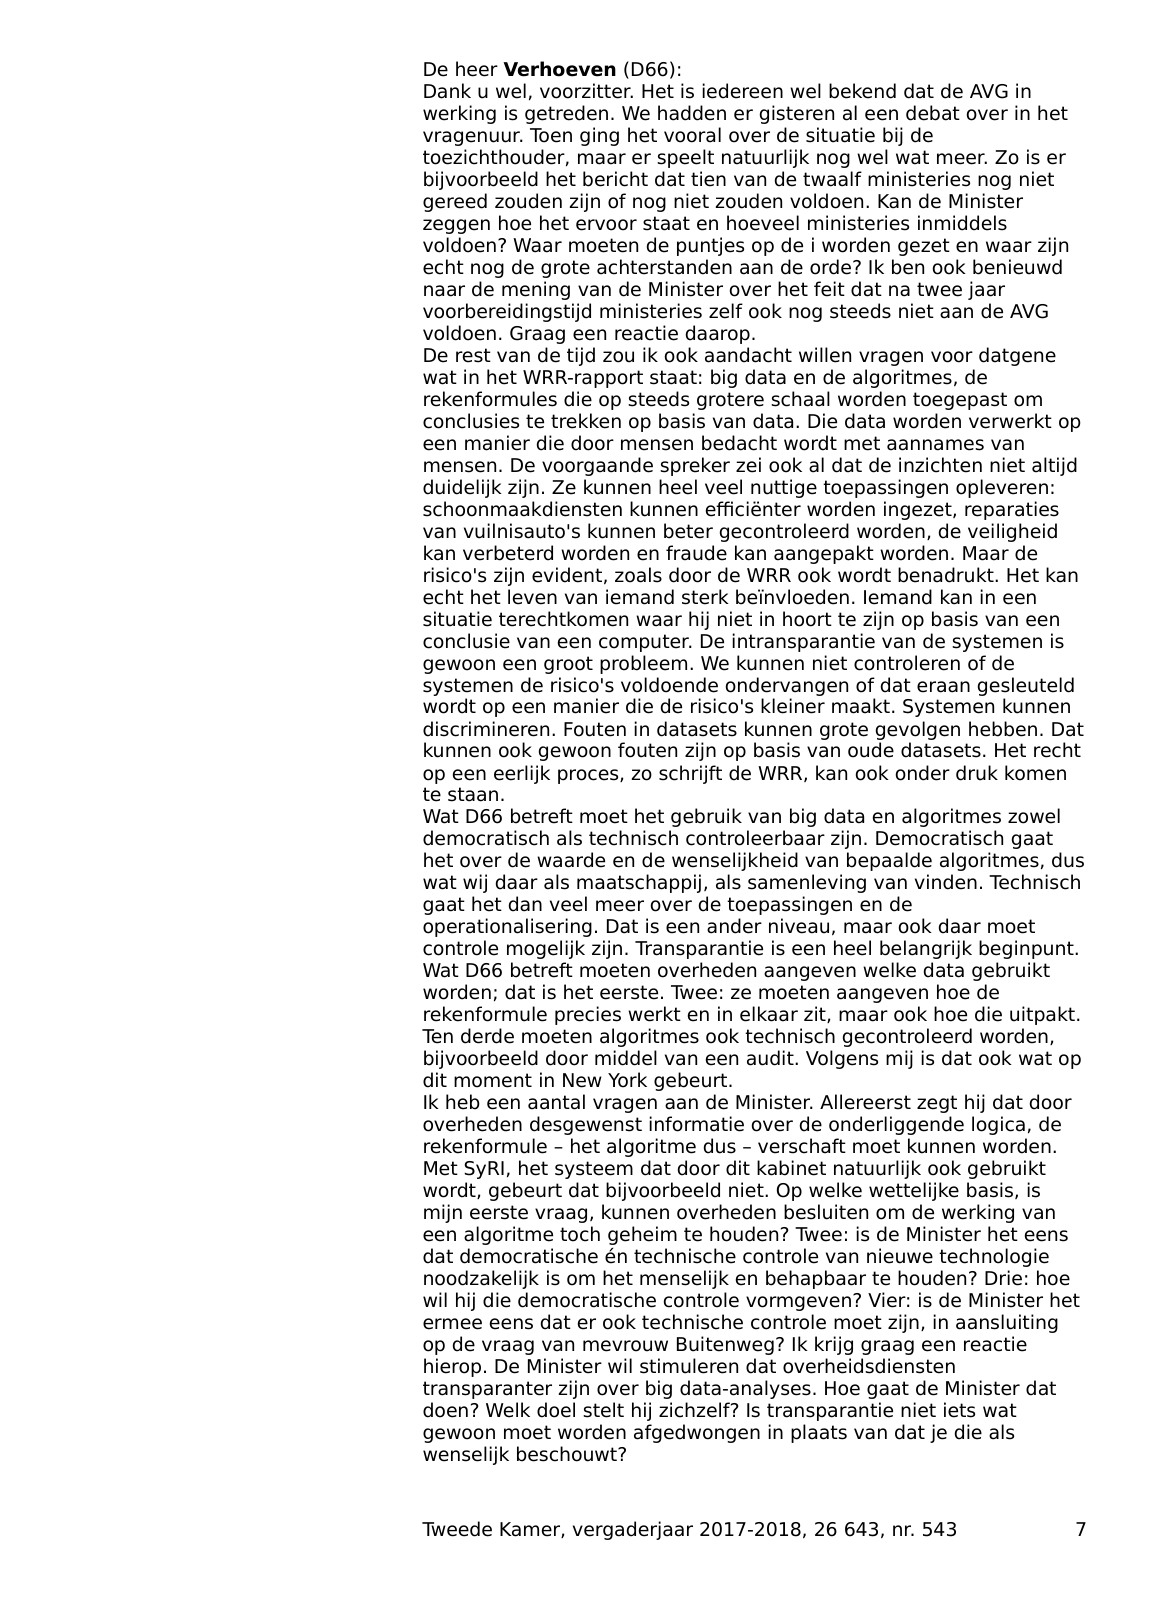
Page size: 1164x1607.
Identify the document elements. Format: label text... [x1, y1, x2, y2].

text De rest van de tijd zou ik ook aandacht willen vragen voor datgene wat in het WRR-rapport staat: big data en de algoritmes, de rekenformules die op steeds grotere schaal worden toegepast om conclusies te trekken op basis van data. Die data worden verwerkt op een manier die door mensen bedacht wordt met aannames van mensen. De voorgaande spreker zei ook al dat de inzichten niet altijd duidelijk zijn. Ze kunnen heel veel nuttige toepassingen opleveren: schoonmaakdiensten kunnen efficiënter worden ingezet, reparaties van vuilnisauto's kunnen beter gecontroleerd worden, de veiligheid kan verbeterd worden en fraude kan aangepakt worden. Maar de risico's zijn evident, zoals door de WRR ook wordt benadrukt. Het kan echt het leven van iemand sterk beïnvloeden. Iemand kan in een situatie terechtkomen waar hij niet in hoort te zijn op basis van een conclusie van een computer. De intransparantie van de systemen is gewoon een groot probleem. We kunnen niet controleren of de systemen de risico's voldoende ondervangen of dat eraan gesleuteld wordt op een manier die de risico's kleiner maakt. Systemen kunnen discrimineren. Fouten in datasets kunnen grote gevolgen hebben. Dat kunnen ook gewoon fouten zijn op basis van oude datasets. Het recht op een eerlijk proces, zo schrijft de WRR, kan ook onder druk komen te staan. [422, 345, 1087, 806]
text Dank u wel, voorzitter. Het is iedereen wel bekend dat de AVG in werking is getreden. We hadden er gisteren al een debat over in het vragenuur. Toen ging het vooral over de situatie bij de toezichthouder, maar er speelt natuurlijk nog wel wat meer. Zo is er bijvoorbeeld het bericht dat tien van de twaalf ministeries nog niet gereed zouden zijn of nog niet zouden voldoen. Kan de Minister zeggen hoe het ervoor staat en hoeveel ministeries inmiddels voldoen? Waar moeten de puntjes op de i worden gezet en waar zijn echt nog de grote achterstanden aan de orde? Ik ben ook benieuwd naar de mening van de Minister over het feit dat na twee jaar voorbereidingstijd ministeries zelf ook nog steeds niet aan de AVG voldoen. Graag een reactie daarop. [422, 81, 1087, 345]
text Ik heb een aantal vragen aan de Minister. Allereerst zegt hij dat door overheden desgewenst informatie over de onderliggende logica, de rekenformule – het algoritme dus – verschaft moet kunnen worden. Met SyRI, het systeem dat door dit kabinet natuurlijk ook gebruikt wordt, gebeurt dat bijvoorbeeld niet. Op welke wettelijke basis, is mijn eerste vraag, kunnen overheden besluiten om de werking van een algoritme toch geheim te houden? Twee: is de Minister het eens dat democratische én technische controle van nieuwe technologie noodzakelijk is om het menselijk en behapbaar te houden? Drie: hoe wil hij die democratische controle vormgeven? Vier: is de Minister het ermee eens dat er ook technische controle moet zijn, in aansluiting op de vraag van mevrouw Buitenweg? Ik krijg graag een reactie hierop. De Minister wil stimuleren dat overheidsdiensten transparanter zijn over big data-analyses. Hoe gaat de Minister dat doen? Welk doel stelt hij zichzelf? Is transparantie niet iets wat gewoon moet worden afgedwongen in plaats van dat je die als wenselijk beschouwt? [422, 1092, 1087, 1466]
text Wat D66 betreft moet het gebruik van big data en algoritmes zowel democratisch als technisch controleerbaar zijn. Democratisch gaat het over de waarde en de wenselijkheid van bepaalde algoritmes, dus wat wij daar als maatschappij, als samenleving van vinden. Technisch gaat het dan veel meer over de toepassingen en de operationalisering. Dat is een ander niveau, maar ook daar moet controle mogelijk zijn. Transparantie is een heel belangrijk beginpunt. Wat D66 betreft moeten overheden aangeven welke data gebruikt worden; dat is het eerste. Twee: ze moeten aangeven hoe de rekenformule precies werkt en in elkaar zit, maar ook hoe die uitpakt. Ten derde moeten algoritmes ook technisch gecontroleerd worden, bijvoorbeeld door middel van een audit. Volgens mij is dat ook wat op dit moment in New York gebeurt. [422, 806, 1087, 1092]
text De heer Verhoeven (D66): [422, 59, 1087, 81]
